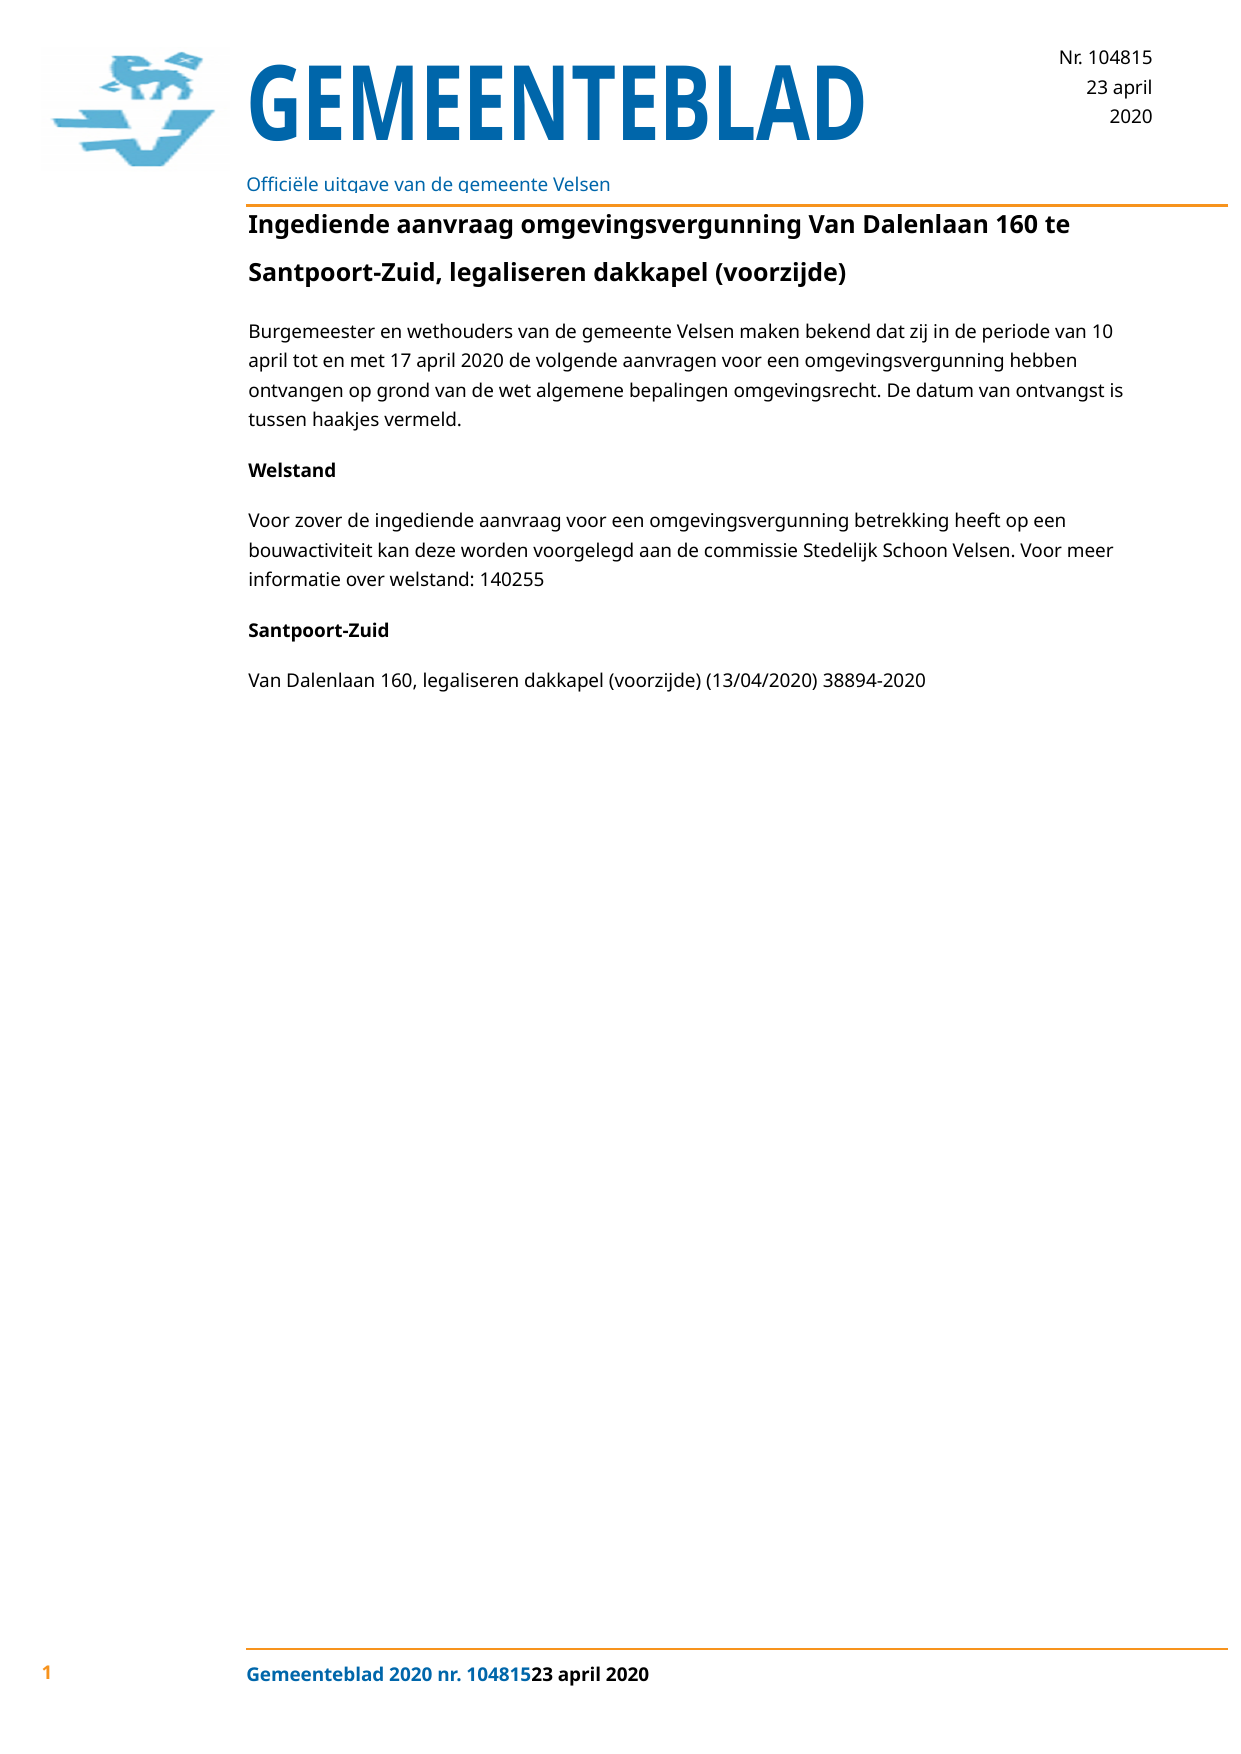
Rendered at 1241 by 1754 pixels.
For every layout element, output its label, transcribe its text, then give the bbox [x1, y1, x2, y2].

text Burgemeester en wethouders van de gemeente Velsen maken bekend dat zij in de periode van 10 april tot en met 17 april 2020 de volgende aanvragen voor een omgevingsvergunning hebben ontvangen op grond van de wet algemene bepalingen omgevingsrecht. De datum van ontvangst is tussen haakjes vermeld. [248, 318, 1152, 432]
text Ingediende aanvraag omgevingsvergunning Van Dalenlaan 160 te Santpoort-Zuid, legaliseren dakkapel (voorzijde) [248, 207, 1152, 288]
text Voor zover de ingediende aanvraag voor een omgevingsvergunning betrekking heeft op een bouwactiviteit kan deze worden voorgelegd aan de commissie Stedelijk Schoon Velsen. Voor meer informatie over welstand: 140255 [248, 507, 1152, 592]
text Van Dalenlaan 160, legaliseren dakkapel (voorzijde) (13/04/2020) 38894-2020 [248, 667, 1152, 693]
text Welstand [248, 457, 1152, 483]
text Santpoort-Zuid [248, 617, 1152, 643]
picture [41, 47, 231, 172]
